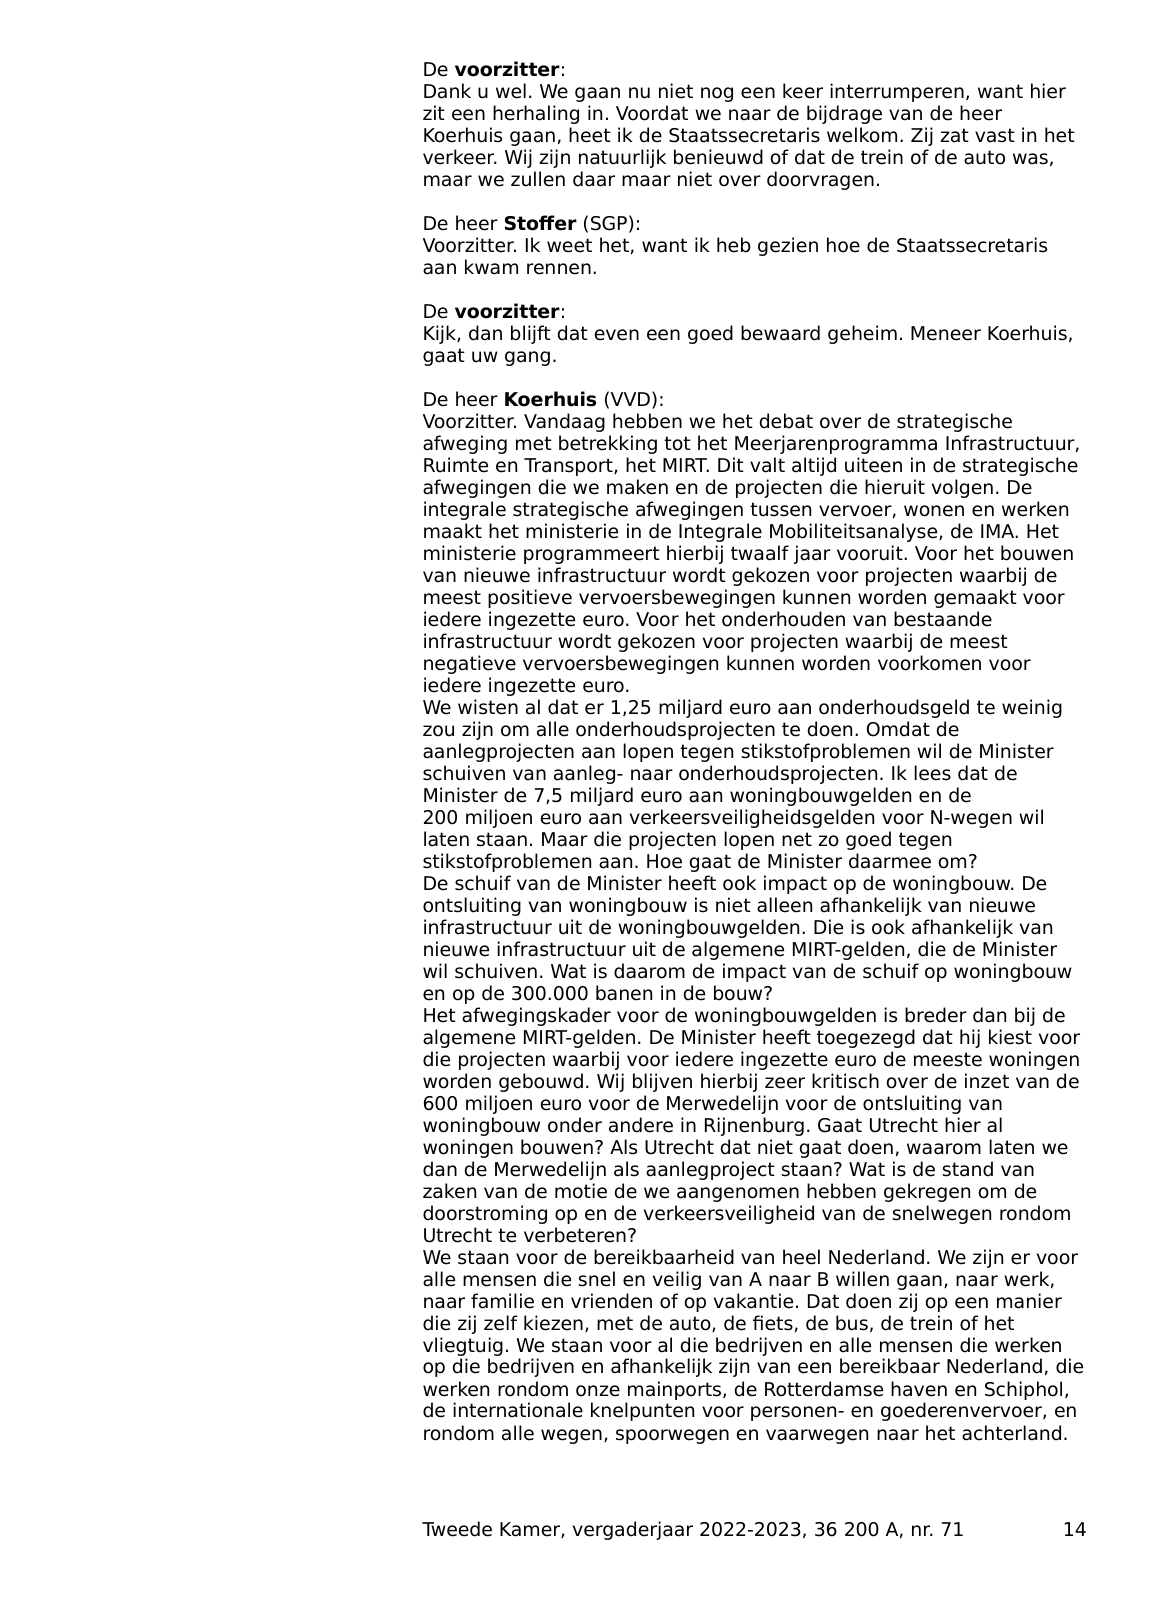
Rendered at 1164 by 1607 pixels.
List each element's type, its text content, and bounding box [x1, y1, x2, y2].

text De heer Koerhuis (VVD): [422, 389, 1087, 411]
text Het afwegingskader voor de woningbouwgelden is breder dan bij de algemene MIRT-gelden. De Minister heeft toegezegd dat hij kiest voor die projecten waarbij voor iedere ingezette euro de meeste woningen worden gebouwd. Wij blijven hierbij zeer kritisch over de inzet van de 600 miljoen euro voor de Merwedelijn voor de ontsluiting van woningbouw onder andere in Rijnenburg. Gaat Utrecht hier al woningen bouwen? Als Utrecht dat niet gaat doen, waarom laten we dan de Merwedelijn als aanlegproject staan? Wat is de stand van zaken van de motie de we aangenomen hebben gekregen om de doorstroming op en de verkeersveiligheid van de snelwegen rondom Utrecht te verbeteren? [422, 1005, 1087, 1247]
text De voorzitter: [422, 59, 1087, 81]
text De voorzitter: [422, 301, 1087, 323]
text We wisten al dat er 1,25 miljard euro aan onderhoudsgeld te weinig zou zijn om alle onderhoudsprojecten te doen. Omdat de aanlegprojecten aan lopen tegen stikstofproblemen wil de Minister schuiven van aanleg- naar onderhoudsprojecten. Ik lees dat de Minister de 7,5 miljard euro aan woningbouwgelden en de 200 miljoen euro aan verkeersveiligheidsgelden voor N-wegen wil laten staan. Maar die projecten lopen net zo goed tegen stikstofproblemen aan. Hoe gaat de Minister daarmee om? [422, 697, 1087, 873]
text De heer Stoffer (SGP): [422, 213, 1087, 235]
text Dank u wel. We gaan nu niet nog een keer interrumperen, want hier zit een herhaling in. Voordat we naar de bijdrage van de heer Koerhuis gaan, heet ik de Staatssecretaris welkom. Zij zat vast in het verkeer. Wij zijn natuurlijk benieuwd of dat de trein of de auto was, maar we zullen daar maar niet over doorvragen. [422, 81, 1087, 191]
text Voorzitter. Vandaag hebben we het debat over de strategische afweging met betrekking tot het Meerjarenprogramma Infrastructuur, Ruimte en Transport, het MIRT. Dit valt altijd uiteen in de strategische afwegingen die we maken en de projecten die hieruit volgen. De integrale strategische afwegingen tussen vervoer, wonen en werken maakt het ministerie in de Integrale Mobiliteitsanalyse, de IMA. Het ministerie programmeert hierbij twaalf jaar vooruit. Voor het bouwen van nieuwe infrastructuur wordt gekozen voor projecten waarbij de meest positieve vervoersbewegingen kunnen worden gemaakt voor iedere ingezette euro. Voor het onderhouden van bestaande infrastructuur wordt gekozen voor projecten waarbij de meest negatieve vervoersbewegingen kunnen worden voorkomen voor iedere ingezette euro. [422, 411, 1087, 697]
text Kijk, dan blijft dat even een goed bewaard geheim. Meneer Koerhuis, gaat uw gang. [422, 323, 1087, 367]
text De schuif van de Minister heeft ook impact op de woningbouw. De ontsluiting van woningbouw is niet alleen afhankelijk van nieuwe infrastructuur uit de woningbouwgelden. Die is ook afhankelijk van nieuwe infrastructuur uit de algemene MIRT-gelden, die de Minister wil schuiven. Wat is daarom de impact van de schuif op woningbouw en op de 300.000 banen in de bouw? [422, 873, 1087, 1005]
text Voorzitter. Ik weet het, want ik heb gezien hoe de Staatssecretaris aan kwam rennen. [422, 235, 1087, 279]
text We staan voor de bereikbaarheid van heel Nederland. We zijn er voor alle mensen die snel en veilig van A naar B willen gaan, naar werk, naar familie en vrienden of op vakantie. Dat doen zij op een manier die zij zelf kiezen, met de auto, de fiets, de bus, de trein of het vliegtuig. We staan voor al die bedrijven en alle mensen die werken op die bedrijven en afhankelijk zijn van een bereikbaar Nederland, die werken rondom onze mainports, de Rotterdamse haven en Schiphol, de internationale knelpunten voor personen- en goederenvervoer, en rondom alle wegen, spoorwegen en vaarwegen naar het achterland. [422, 1247, 1087, 1444]
